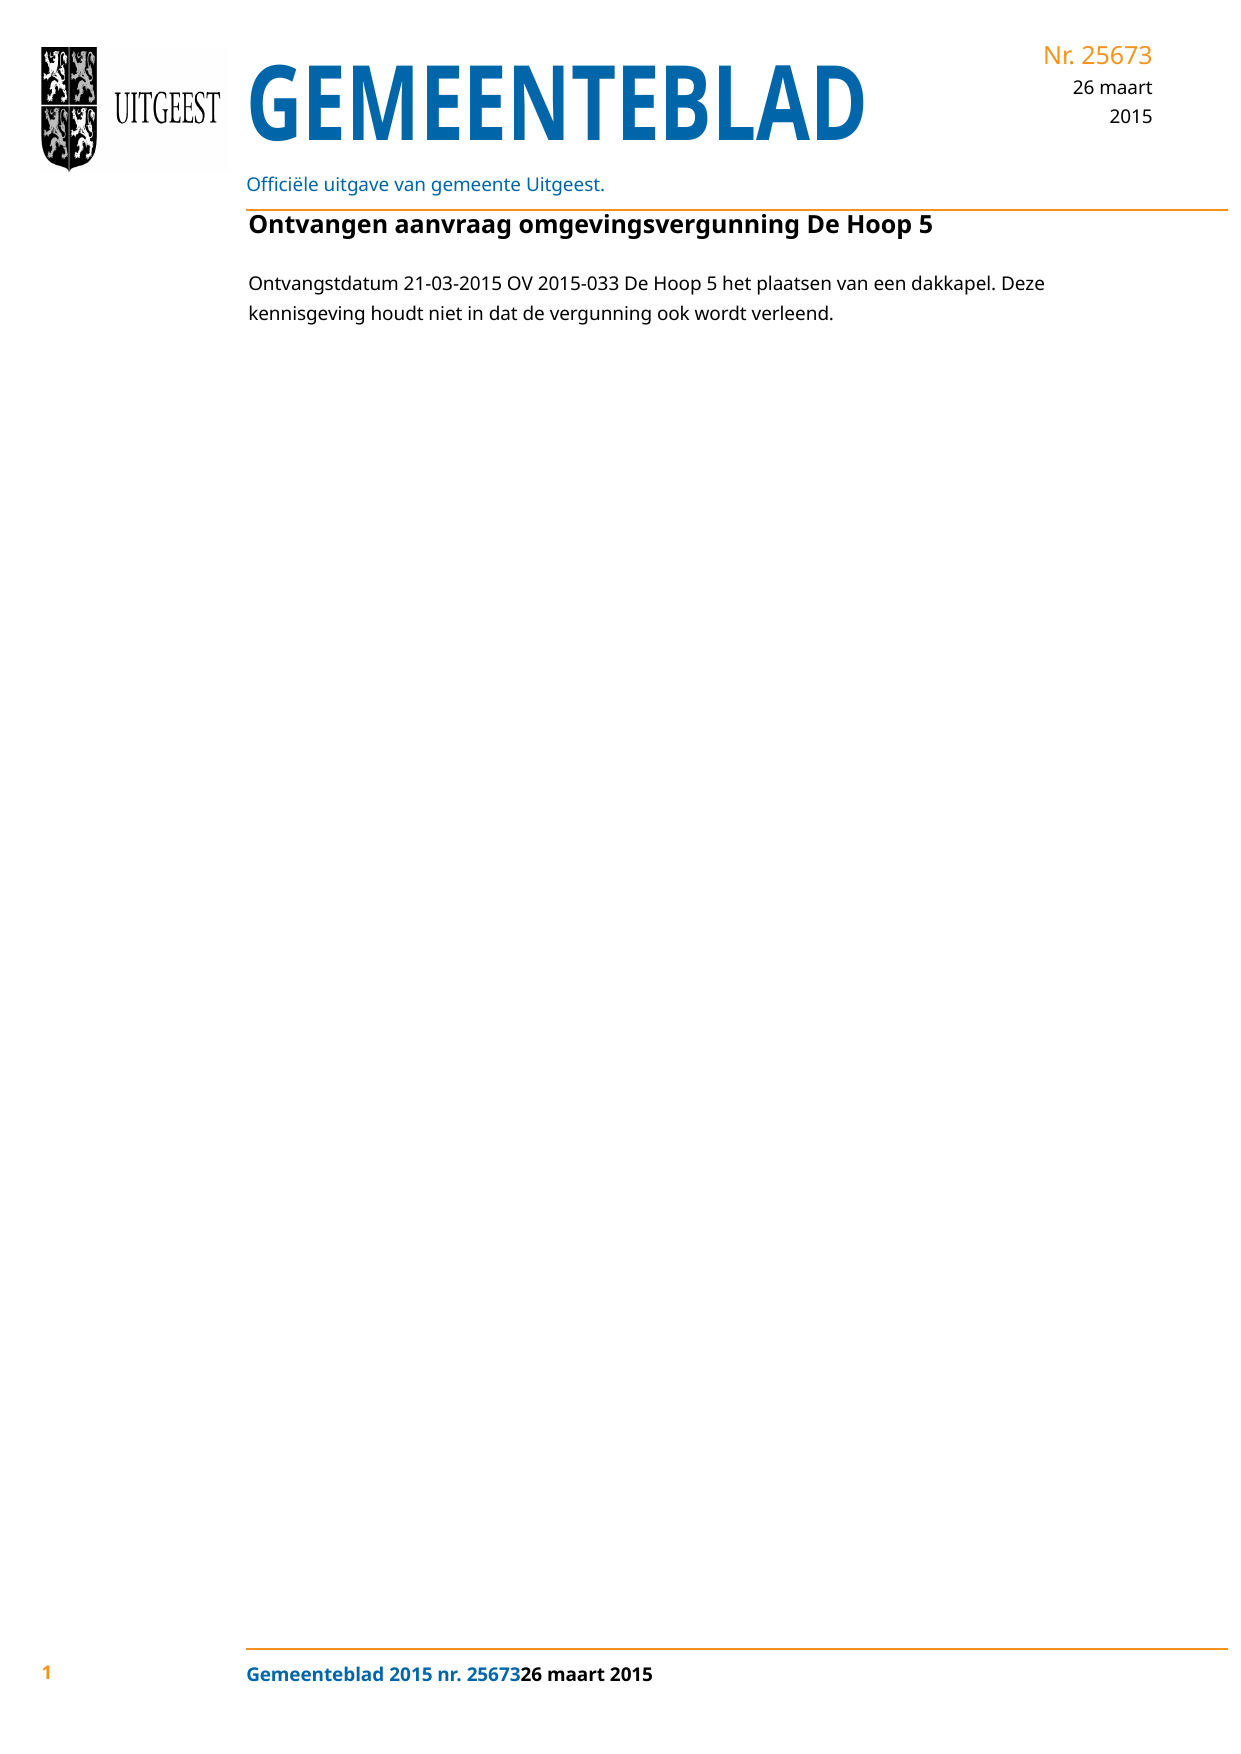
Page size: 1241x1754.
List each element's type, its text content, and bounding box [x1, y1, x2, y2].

text Ontvangen aanvraag omgevingsvergunning De Hoop 5 [248, 211, 1152, 241]
text Ontvangstdatum 21-03-2015 OV 2015-033 De Hoop 5 het plaatsen van een dakkapel. Deze kennisgeving houdt niet in dat de vergunning ook wordt verleend. [248, 270, 1152, 326]
picture [41, 47, 231, 172]
